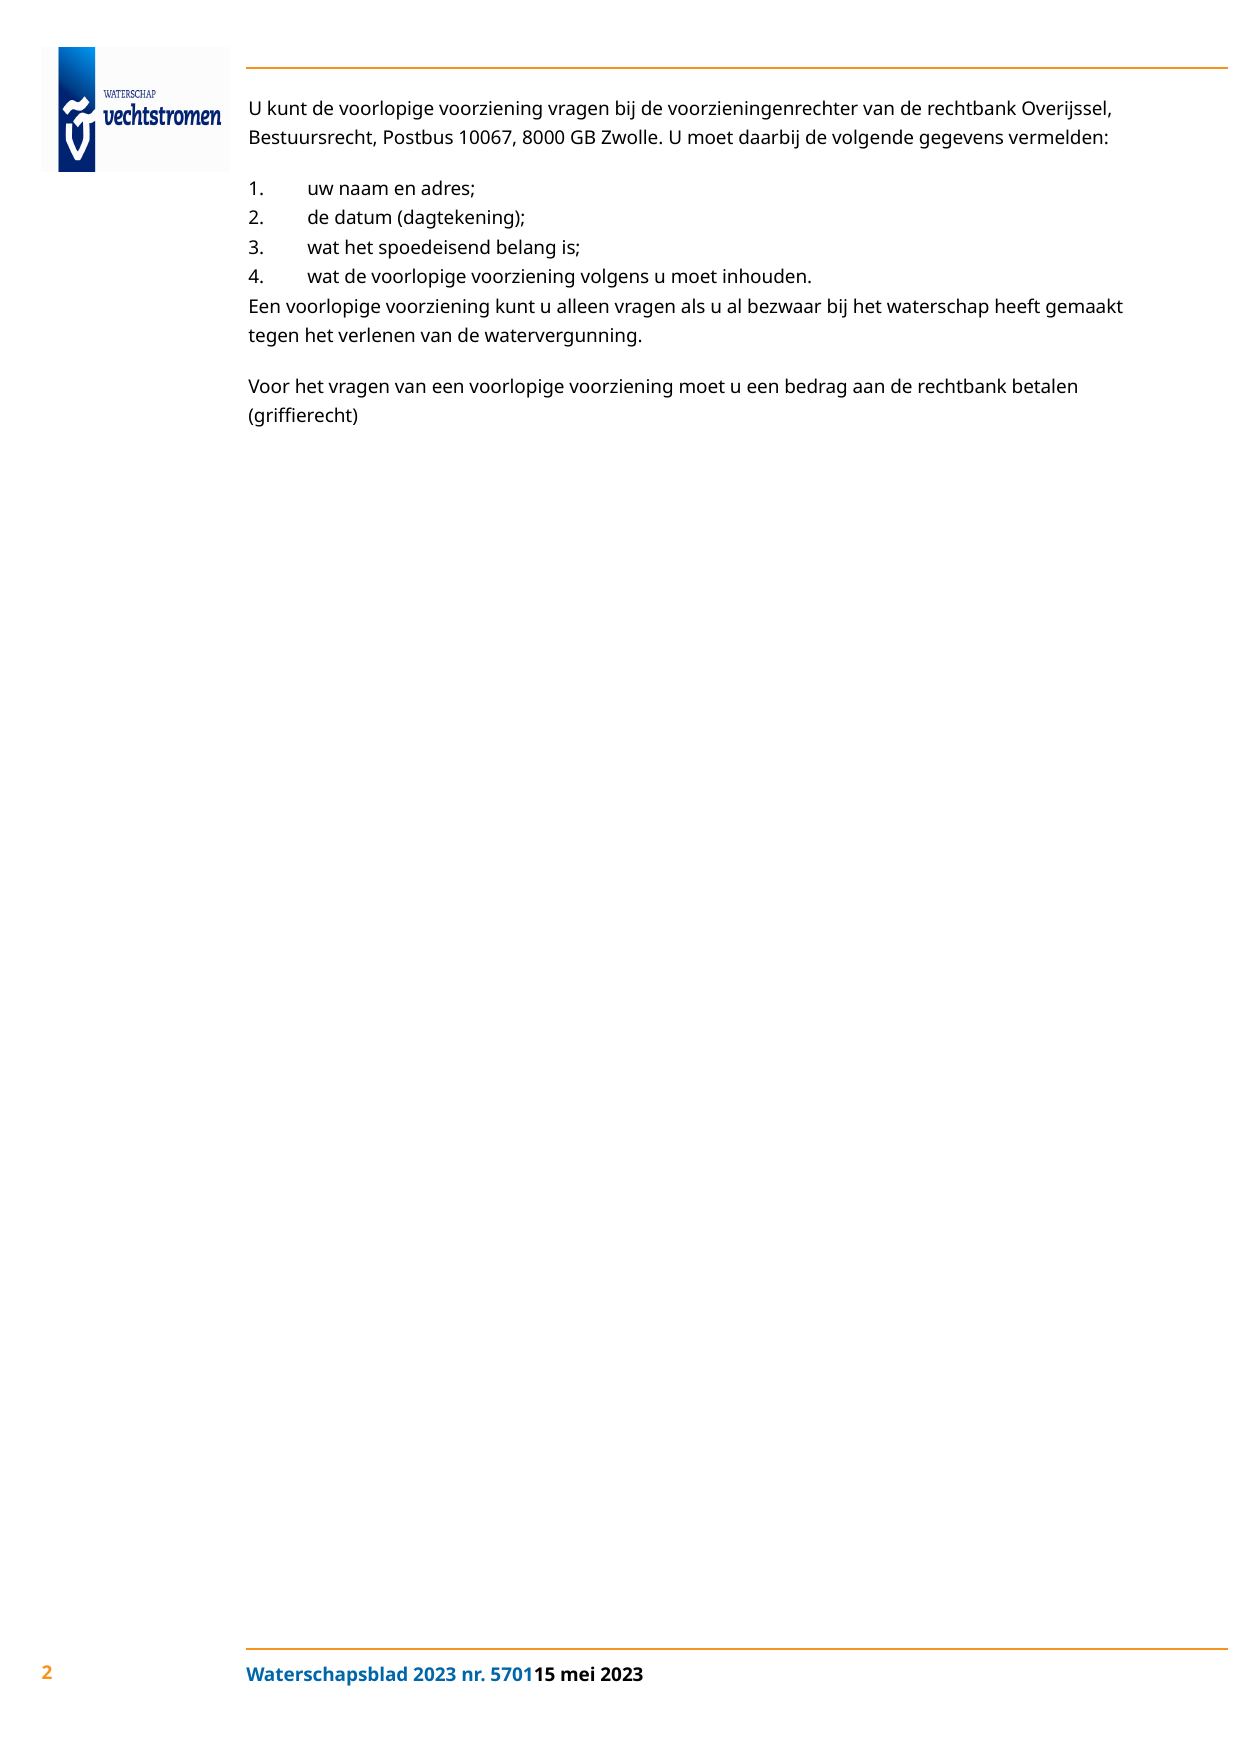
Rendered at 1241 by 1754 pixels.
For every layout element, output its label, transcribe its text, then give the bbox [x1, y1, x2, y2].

list wat het spoedeisend belang is; [248, 234, 1152, 260]
text U kunt de voorlopige voorziening vragen bij de voorzieningenrechter van de rechtbank Overijssel, Bestuursrecht, Postbus 10067, 8000 GB Zwolle. U moet daarbij de volgende gegevens vermelden: [248, 95, 1152, 150]
text Een voorlopige voorziening kunt u alleen vragen als u al bezwaar bij het waterschap heeft gemaakt tegen het verlenen van de watervergunning. [248, 293, 1152, 348]
list wat de voorlopige voorziening volgens u moet inhouden. [248, 263, 1152, 289]
list uw naam en adres; [248, 175, 1152, 201]
picture [41, 47, 231, 172]
list de datum (dagtekening); [248, 204, 1152, 230]
text Voor het vragen van een voorlopige voorziening moet u een bedrag aan de rechtbank betalen (griffierecht) [248, 373, 1152, 428]
